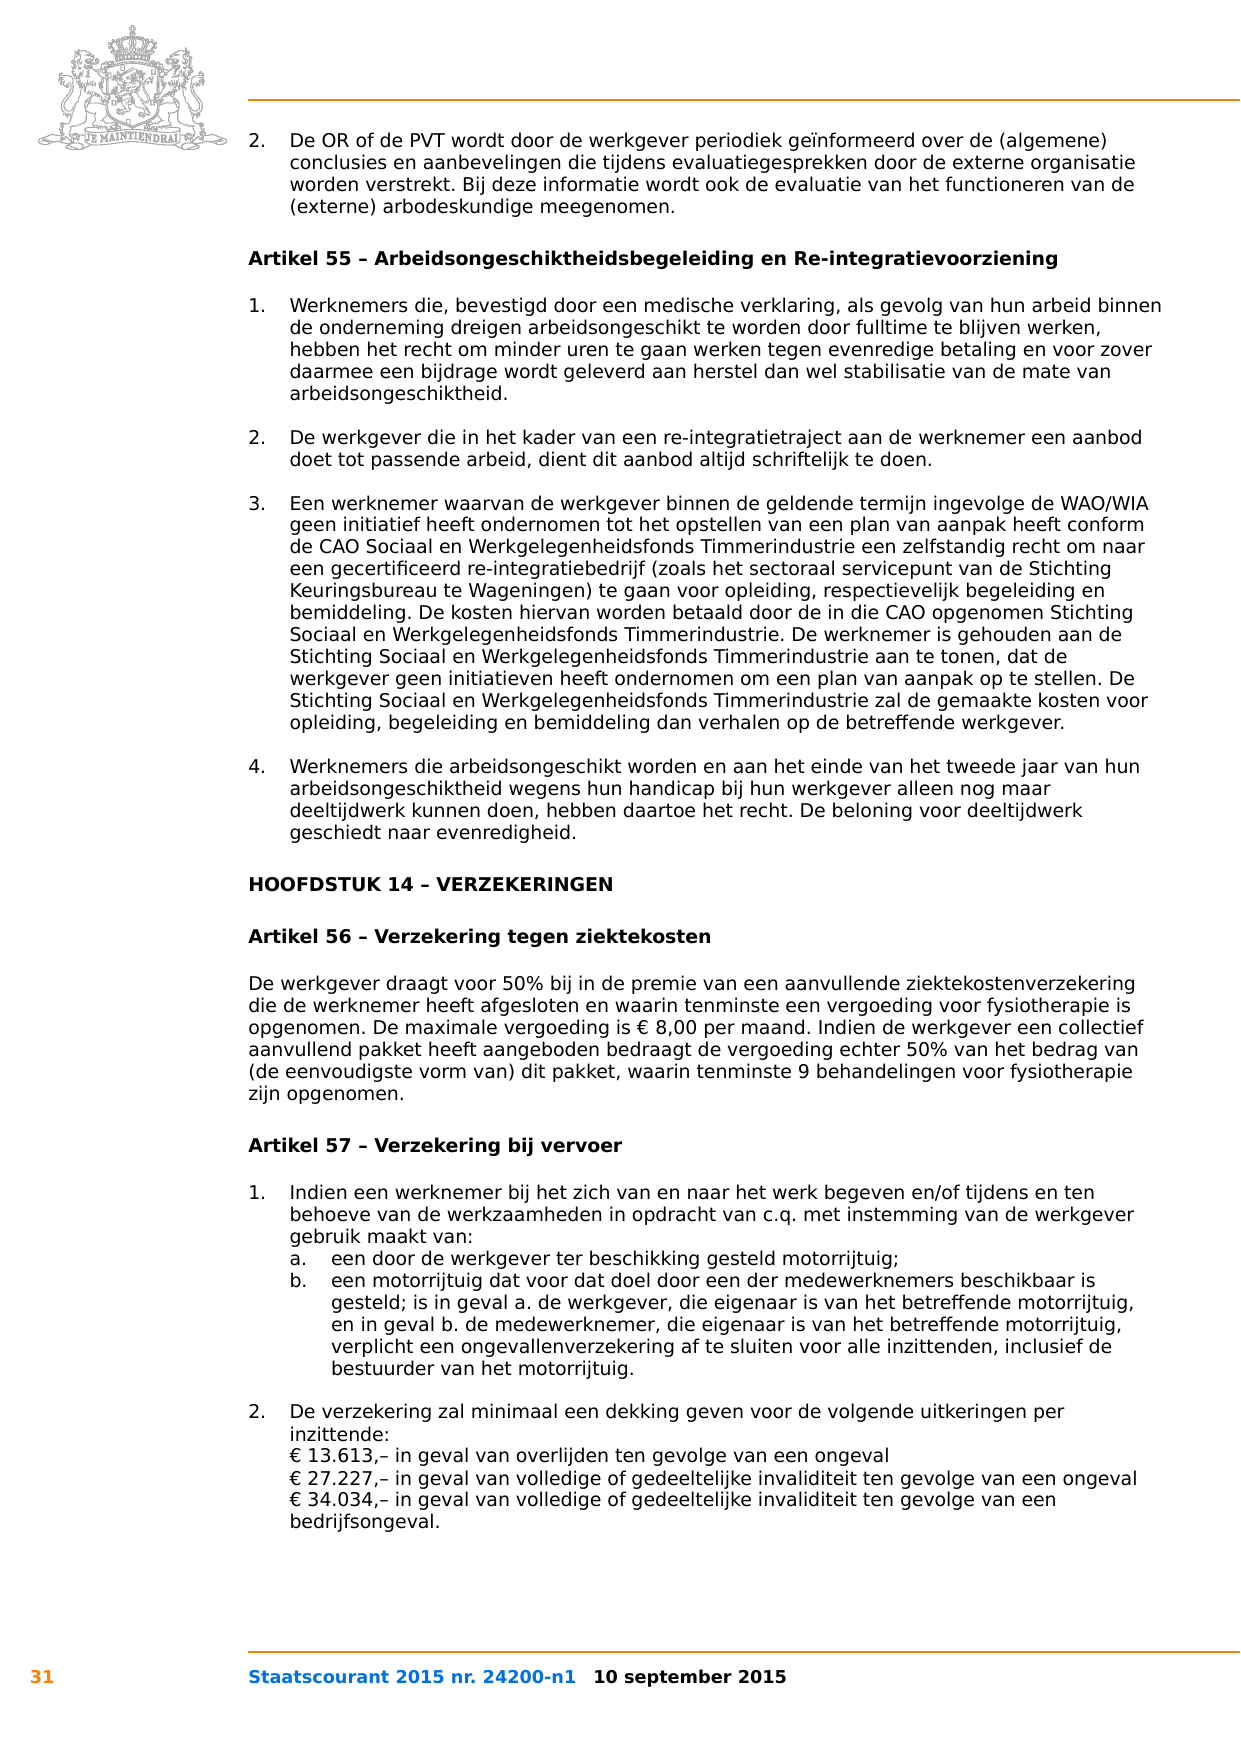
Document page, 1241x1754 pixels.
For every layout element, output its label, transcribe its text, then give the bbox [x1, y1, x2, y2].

text € 27.227,– in geval van volledige of gedeeltelijke invaliditeit ten gevolge van een ongeval [289, 1467, 1163, 1489]
text 2. De werkgever die in het kader van een re-integratietraject aan de werknemer een aanbod doet tot passende arbeid, dient dit aanbod altijd schriftelijk te doen. [248, 427, 1163, 471]
subtitle Artikel 57 – Verzekering bij vervoer [248, 1135, 1163, 1157]
text a. een door de werkgever ter beschikking gesteld motorrijtuig; [289, 1248, 1163, 1270]
text b. een motorrijtuig dat voor dat doel door een der medewerknemers beschikbaar is gesteld; is in geval a. de werkgever, die eigenaar is van het betreffende motorrijtuig, en in geval b. de medewerknemer, die eigenaar is van het betreffende motorrijtuig, verplicht een ongevallenverzekering af te sluiten voor alle inzittenden, inclusief de bestuurder van het motorrijtuig. [289, 1270, 1163, 1379]
text € 13.613,– in geval van overlijden ten gevolge van een ongeval [289, 1445, 1163, 1467]
text 3. Een werknemer waarvan de werkgever binnen de geldende termijn ingevolge de WAO/WIA geen initiatief heeft ondernomen tot het opstellen van een plan van aanpak heeft conform de CAO Sociaal en Werkgelegenheidsfonds Timmerindustrie een zelfstandig recht om naar een gecertificeerd re-integratiebedrijf (zoals het sectoraal servicepunt van de Stichting Keuringsbureau te Wageningen) te gaan voor opleiding, respectievelijk begeleiding en bemiddeling. De kosten hiervan worden betaald door de in die CAO opgenomen Stichting Sociaal en Werkgelegenheidsfonds Timmerindustrie. De werknemer is gehouden aan de Stichting Sociaal en Werkgelegenheidsfonds Timmerindustrie aan te tonen, dat de werkgever geen initiatieven heeft ondernomen om een plan van aanpak op te stellen. De Stichting Sociaal en Werkgelegenheidsfonds Timmerindustrie zal de gemaakte kosten voor opleiding, begeleiding en bemiddeling dan verhalen op de betreffende werkgever. [248, 492, 1163, 734]
text 2. De OR of de PVT wordt door de werkgever periodiek geïnformeerd over de (algemene) conclusies en aanbevelingen die tijdens evaluatiegesprekken door de externe organisatie worden verstrekt. Bij deze informatie wordt ook de evaluatie van het functioneren van de (externe) arbodeskundige meegenomen. [248, 130, 1163, 218]
text 1. Indien een werknemer bij het zich van en naar het werk begeven en/of tijdens en ten behoeve van de werkzaamheden in opdracht van c.q. met instemming van de werkgever gebruik maakt van: [248, 1182, 1163, 1248]
picture [38, 25, 227, 150]
text € 34.034,– in geval van volledige of gedeeltelijke invaliditeit ten gevolge van een bedrijfsongeval. [289, 1489, 1163, 1533]
text 1. Werknemers die, bevestigd door een medische verklaring, als gevolg van hun arbeid binnen de onderneming dreigen arbeidsongeschikt te worden door fulltime te blijven werken, hebben het recht om minder uren te gaan werken tegen evenredige betaling en voor zover daarmee een bijdrage wordt geleverd aan herstel dan wel stabilisatie van de mate van arbeidsongeschiktheid. [248, 295, 1163, 405]
subtitle Artikel 56 – Verzekering tegen ziektekosten [248, 926, 1163, 948]
subtitle HOOFDSTUK 14 – VERZEKERINGEN [248, 874, 1163, 896]
text 2. De verzekering zal minimaal een dekking geven voor de volgende uitkeringen per inzittende: [248, 1401, 1163, 1445]
text De werkgever draagt voor 50% bij in de premie van een aanvullende ziektekostenverzekering die de werknemer heeft afgesloten en waarin tenminste een vergoeding voor fysiotherapie is opgenomen. De maximale vergoeding is € 8,00 per maand. Indien de werkgever een collectief aanvullend pakket heeft aangeboden bedraagt de vergoeding echter 50% van het bedrag van (de eenvoudigste vorm van) dit pakket, waarin tenminste 9 behandelingen voor fysiotherapie zijn opgenomen. [248, 973, 1163, 1105]
subtitle Artikel 55 – Arbeidsongeschiktheidsbegeleiding en Re-integratievoorziening [248, 248, 1163, 270]
text 4. Werknemers die arbeidsongeschikt worden en aan het einde van het tweede jaar van hun arbeidsongeschiktheid wegens hun handicap bij hun werkgever alleen nog maar deeltijdwerk kunnen doen, hebben daartoe het recht. De beloning voor deeltijdwerk geschiedt naar evenredigheid. [248, 756, 1163, 844]
